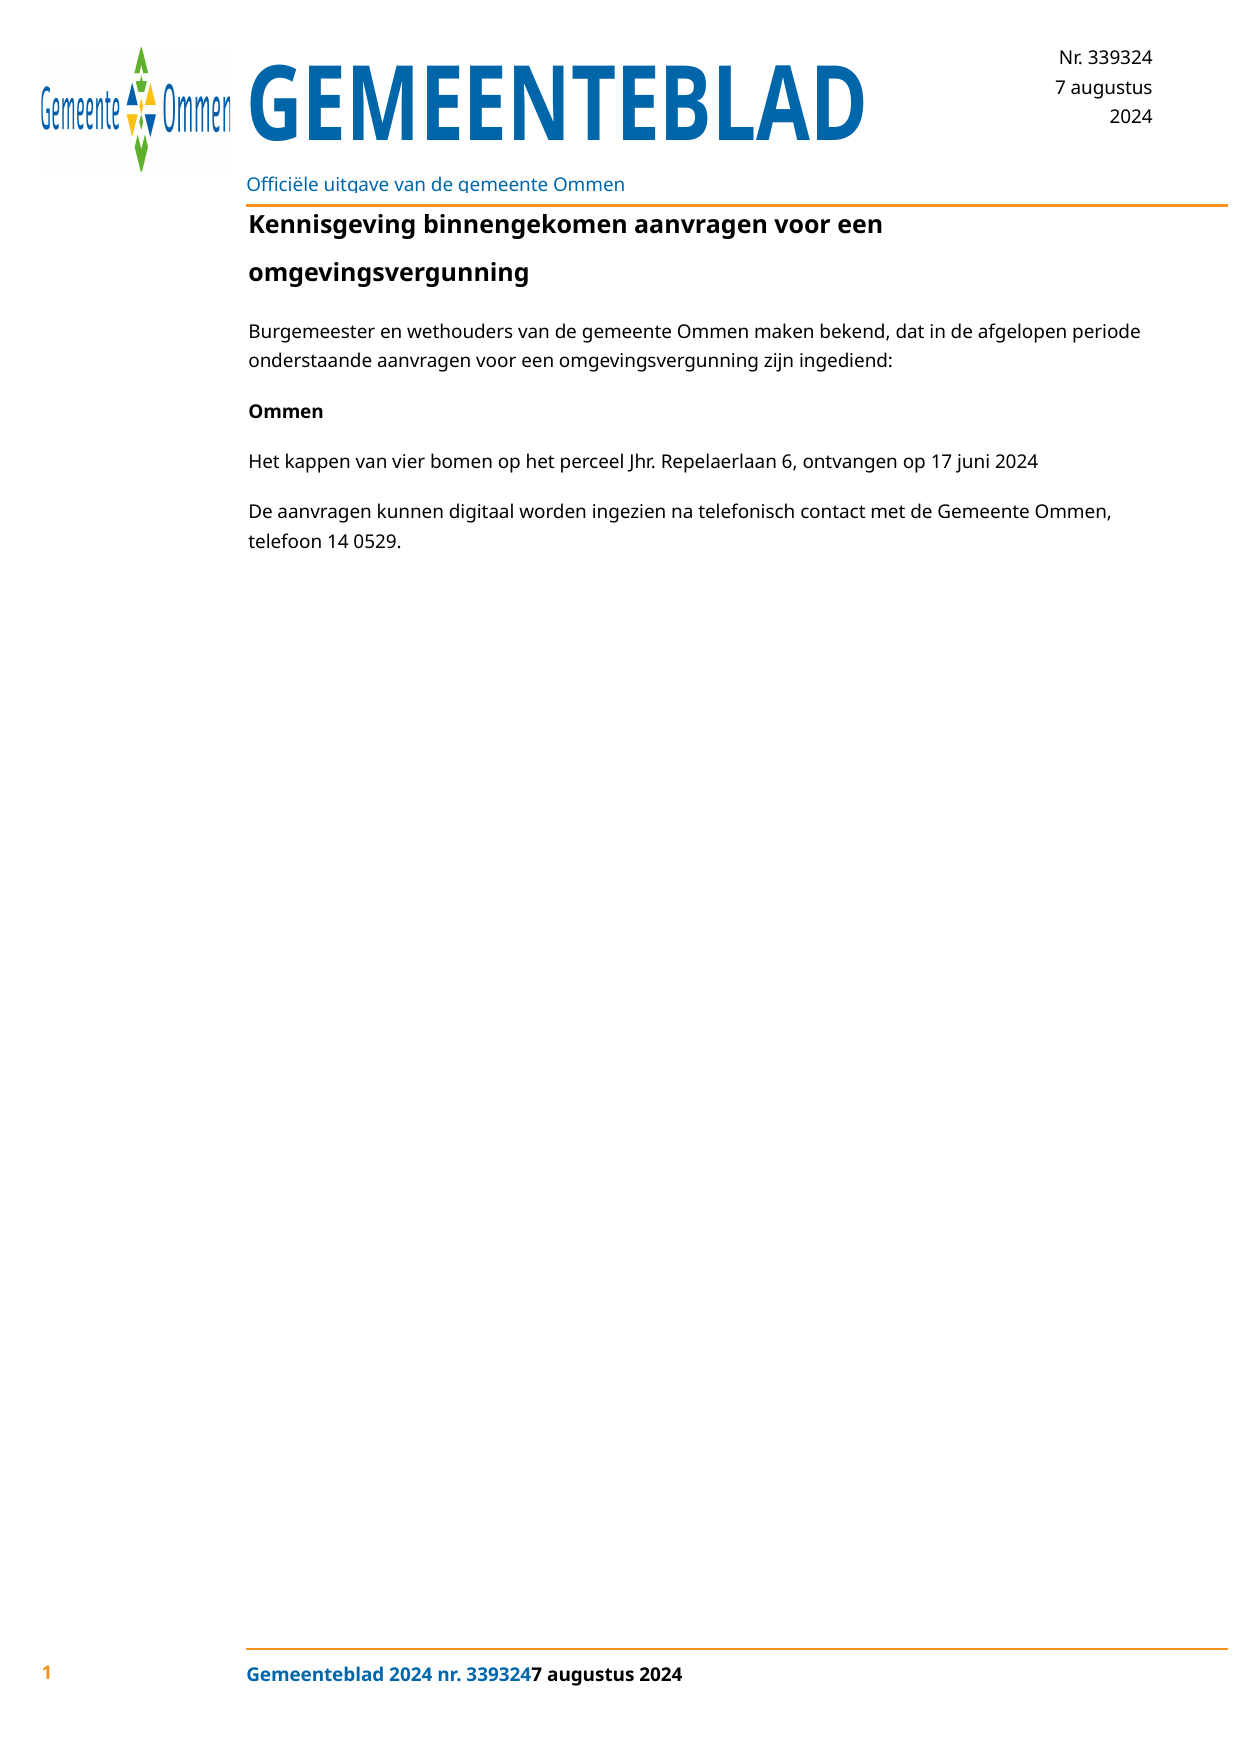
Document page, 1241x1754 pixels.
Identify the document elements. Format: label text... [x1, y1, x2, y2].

text Kennisgeving binnengekomen aanvragen voor een omgevingsvergunning [248, 207, 1152, 288]
text Ommen [248, 398, 1152, 424]
text Het kappen van vier bomen op het perceel Jhr. Repelaerlaan 6, ontvangen op 17 juni 2024 [248, 448, 1152, 474]
text De aanvragen kunnen digitaal worden ingezien na telefonisch contact met de Gemeente Ommen, telefoon 14 0529. [248, 499, 1152, 554]
picture [41, 47, 231, 172]
text Burgemeester en wethouders van de gemeente Ommen maken bekend, dat in de afgelopen periode onderstaande aanvragen voor een omgevingsvergunning zijn ingediend: [248, 318, 1152, 373]
